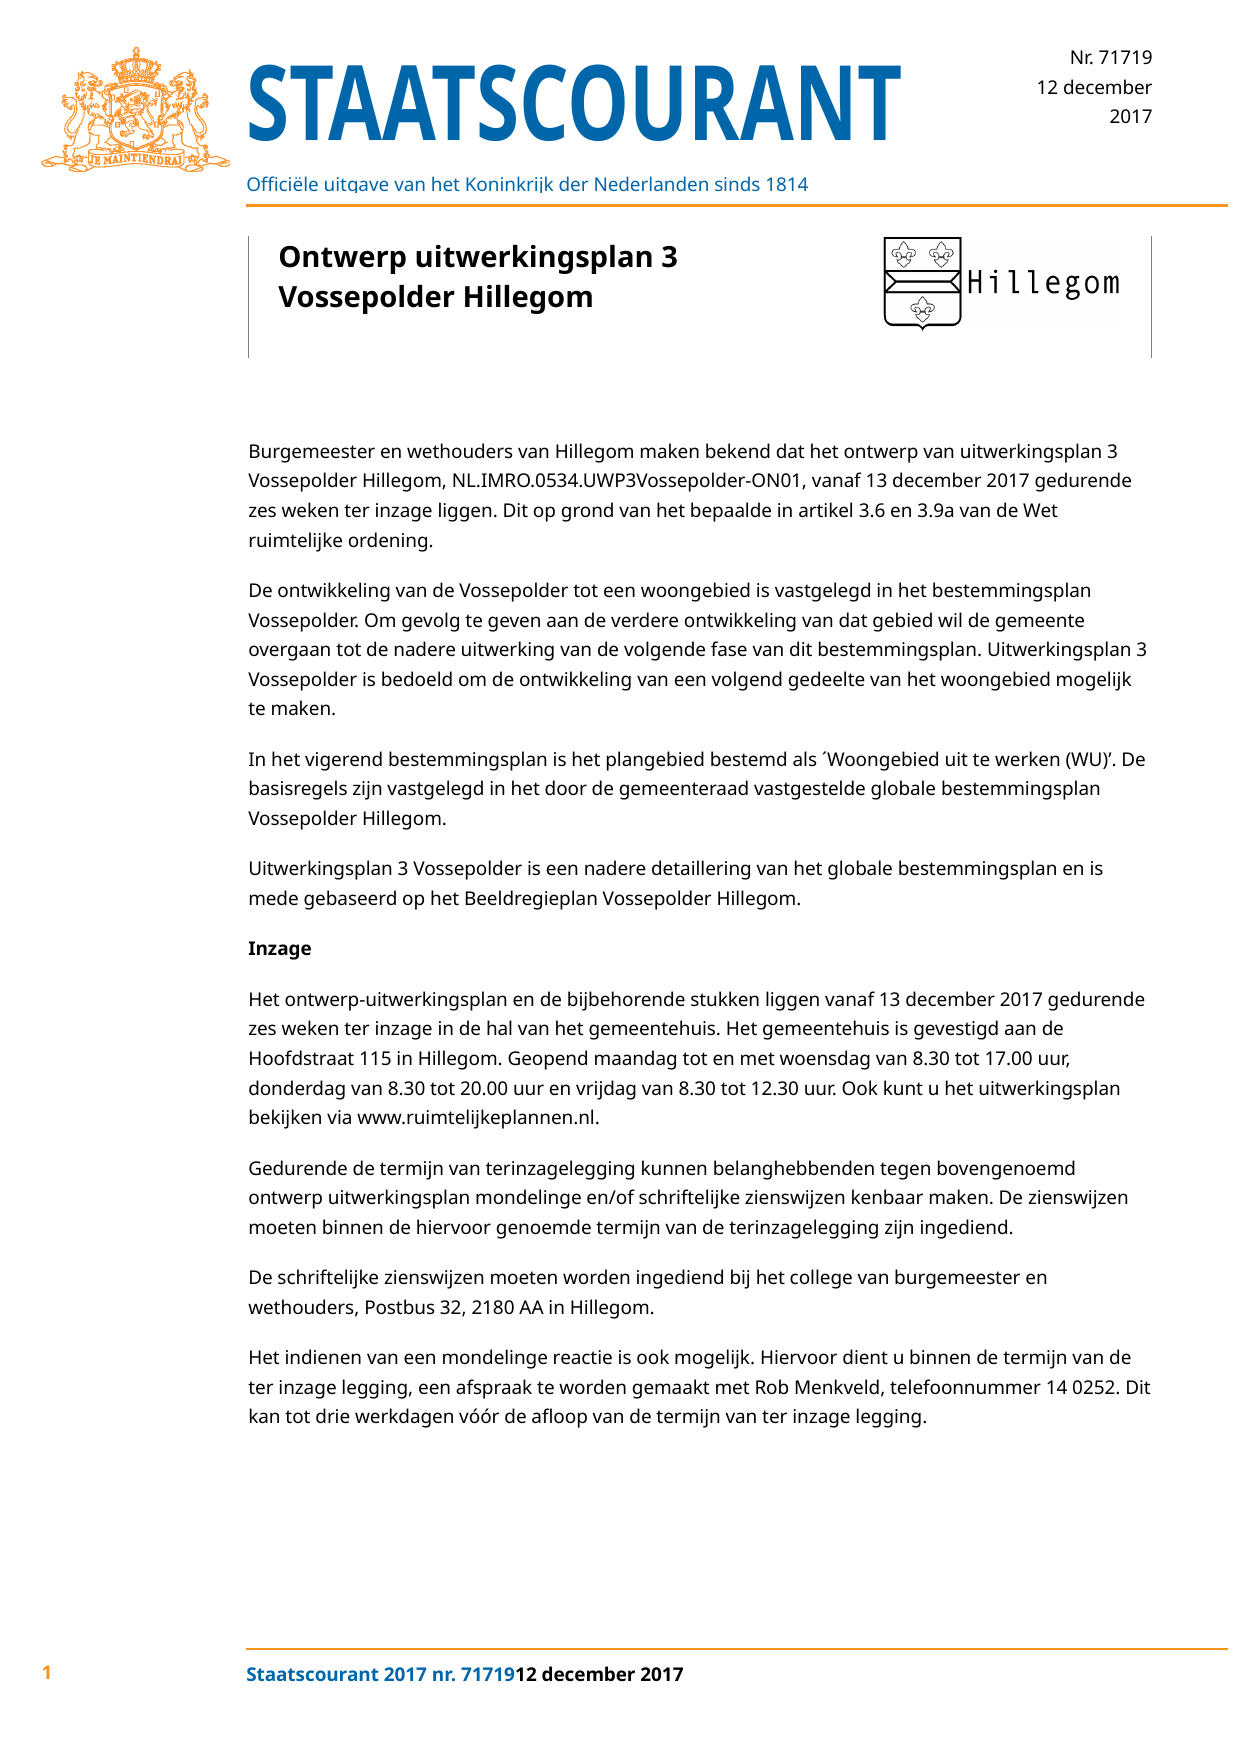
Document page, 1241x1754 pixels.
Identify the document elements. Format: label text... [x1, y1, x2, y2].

text De schriftelijke zienswijzen moeten worden ingediend bij het college van burgemeester en wethouders, Postbus 32, 2180 AA in Hillegom. [248, 1264, 1152, 1320]
table_header [850, 236, 882, 332]
table_header Ontwerp uitwerkingsplan 3 Vossepolder Hillegom [249, 236, 850, 358]
table_header [850, 333, 1151, 358]
text Burgemeester en wethouders van Hillegom maken bekend dat het ontwerp van uitwerkingsplan 3 Vossepolder Hillegom, NL.IMRO.0534.UWP3Vossepolder-ON01, vanaf 13 december 2017 gedurende zes weken ter inzage liggen. Dit op grond van het bepaalde in artikel 3.6 en 3.9a van de Wet ruimtelijke ordening. [248, 438, 1152, 553]
text De ontwikkeling van de Vossepolder tot een woongebied is vastgelegd in het bestemmingsplan Vossepolder. Om gevolg te geven aan de verdere ontwikkeling van dat gebied wil de gemeente overgaan tot de nadere uitwerking van de volgende fase van dit bestemmingsplan. Uitwerkingsplan 3 Vossepolder is bedoeld om de ontwikkeling van een volgend gedeelte van het woongebied mogelijk te maken. [248, 577, 1152, 721]
picture [41, 47, 231, 172]
table_header [1119, 236, 1151, 332]
picture [882, 236, 1119, 333]
text Het indienen van een mondelinge reactie is ook mogelijk. Hiervoor dient u binnen de termijn van de ter inzage legging, een afspraak te worden gemaakt met Rob Menkveld, telefoonnummer 14 0252. Dit kan tot drie werkdagen vóór de afloop van de termijn van ter inzage legging. [248, 1344, 1152, 1429]
text Inzage [248, 936, 1152, 961]
text Het ontwerp-uitwerkingsplan en de bijbehorende stukken liggen vanaf 13 december 2017 gedurende zes weken ter inzage in de hal van het gemeentehuis. Het gemeentehuis is gevestigd aan de Hoofdstraat 115 in Hillegom. Geopend maandag tot en met woensdag van 8.30 tot 17.00 uur, donderdag van 8.30 tot 20.00 uur en vrijdag van 8.30 tot 12.30 uur. Ook kunt u het uitwerkingsplan bekijken via www.ruimtelijkeplannen.nl. [248, 986, 1152, 1130]
text In het vigerend bestemmingsplan is het plangebied bestemd als ´Woongebied uit te werken (WU)’. De basisregels zijn vastgelegd in het door de gemeenteraad vastgestelde globale bestemmingsplan Vossepolder Hillegom. [248, 746, 1152, 831]
text Gedurende de termijn van terinzagelegging kunnen belanghebbenden tegen bovengenoemd ontwerp uitwerkingsplan mondelinge en/of schriftelijke zienswijzen kenbaar maken. De zienswijzen moeten binnen de hiervoor genoemde termijn van de terinzagelegging zijn ingediend. [248, 1155, 1152, 1240]
text Uitwerkingsplan 3 Vossepolder is een nadere detaillering van het globale bestemmingsplan en is mede gebaseerd op het Beeldregieplan Vossepolder Hillegom. [248, 856, 1152, 911]
